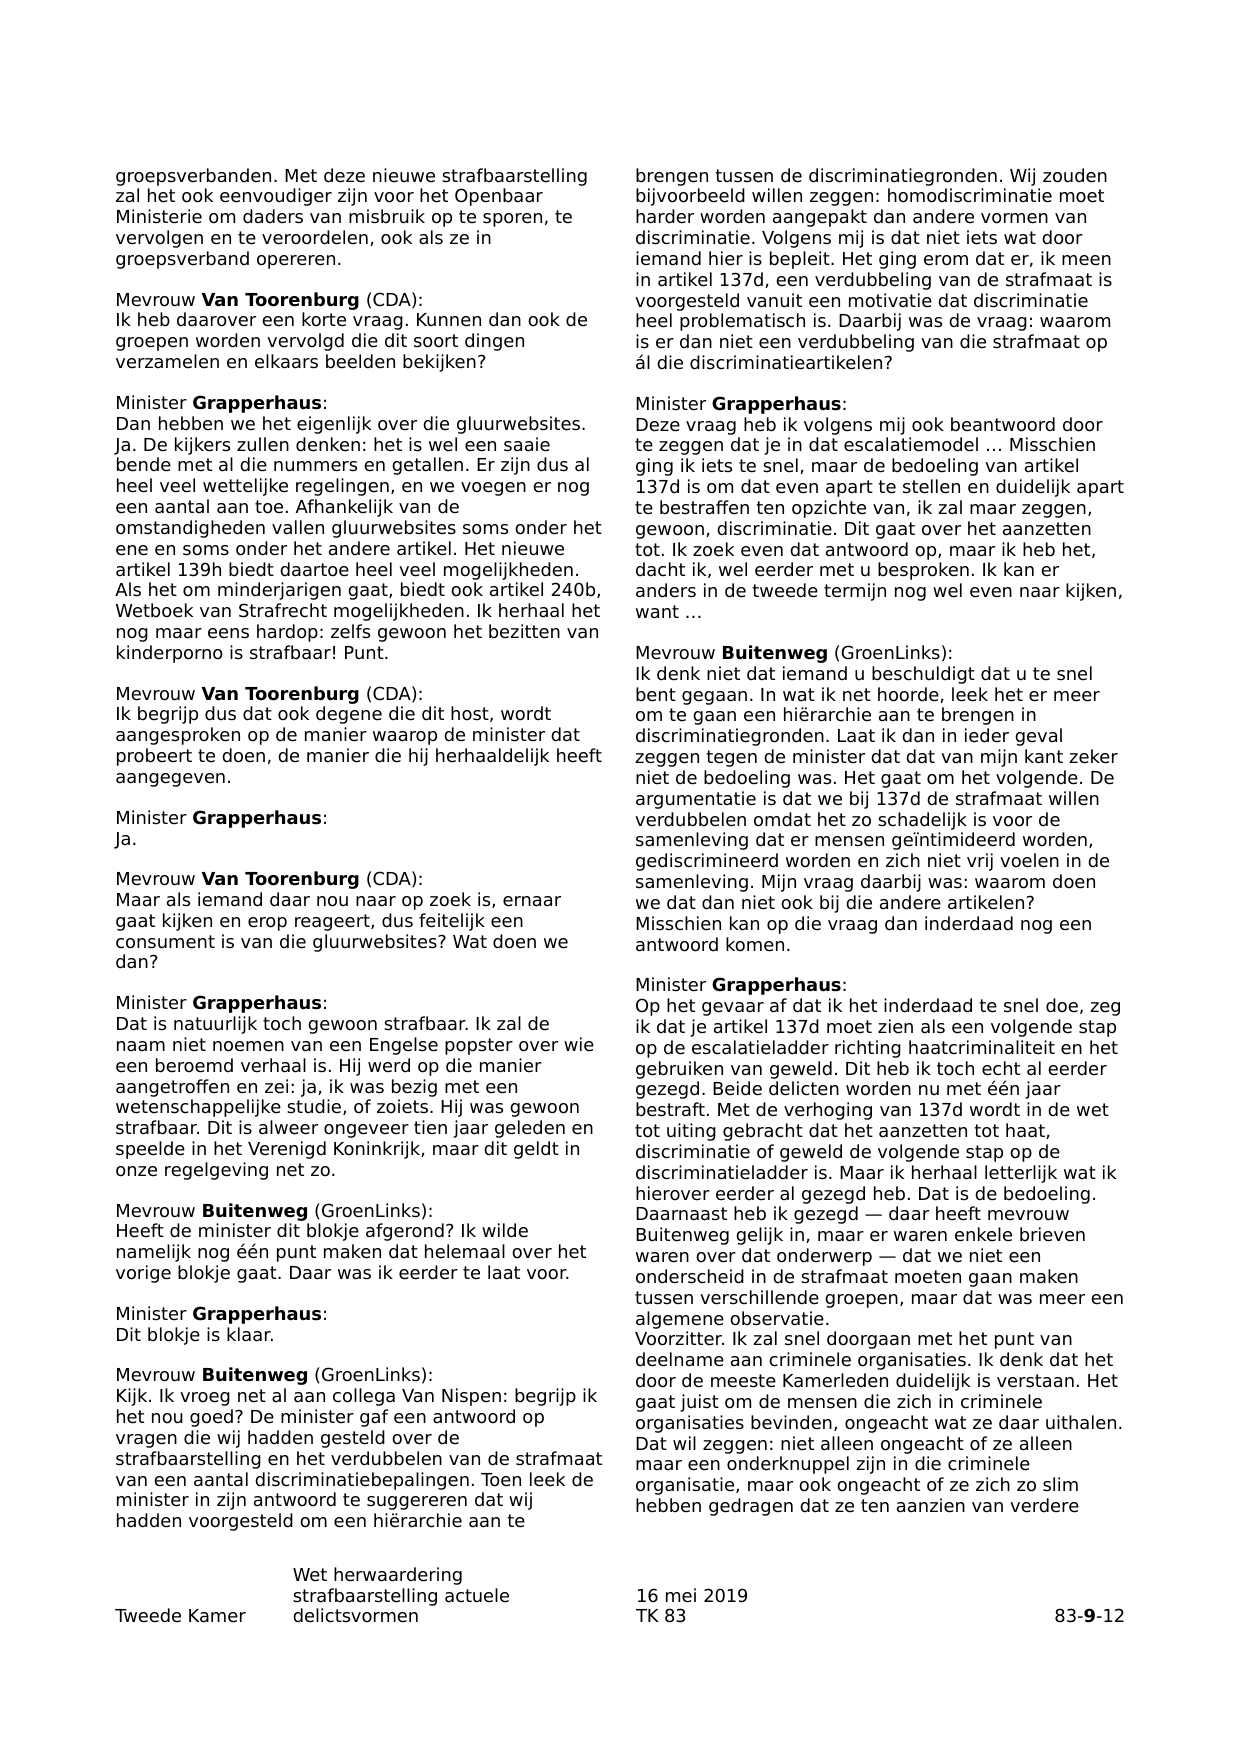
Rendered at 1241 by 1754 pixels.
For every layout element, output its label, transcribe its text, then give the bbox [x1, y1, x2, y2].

text Dit blokje is klaar. [115, 1324, 605, 1345]
text Ik begrijp dus dat ook degene die dit host, wordt aangesproken op de manier waarop de minister dat probeert te doen, de manier die hij herhaaldelijk heeft aangegeven. [115, 704, 605, 787]
text Mevrouw Van Toorenburg (CDA): [115, 289, 605, 310]
text Minister Grapperhaus: [115, 993, 605, 1014]
text brengen tussen de discriminatiegronden. Wij zouden bijvoorbeeld willen zeggen: homodiscriminatie moet harder worden aangepakt dan andere vormen van discriminatie. Volgens mij is dat niet iets wat door iemand hier is bepleit. Het ging erom dat er, ik meen in artikel 137d, een verdubbeling van de strafmaat is voorgesteld vanuit een motivatie dat discriminatie heel problematisch is. Daarbij was de vraag: waarom is er dan niet een verdubbeling van die strafmaat op ál die discriminatieartikelen? [635, 165, 1125, 374]
text Minister Grapperhaus: [115, 807, 605, 828]
text Mevrouw Van Toorenburg (CDA): [115, 683, 605, 704]
text Ja. [115, 828, 605, 849]
text Dat is natuurlijk toch gewoon strafbaar. Ik zal de naam niet noemen van een Engelse popster over wie een beroemd verhaal is. Hij werd op die manier aangetroffen en zei: ja, ik was bezig met een wetenschappelijke studie, of zoiets. Hij was gewoon strafbaar. Dit is alweer ongeveer tien jaar geleden en speelde in het Verenigd Koninkrijk, maar dit geldt in onze regelgeving net zo. [115, 1014, 605, 1181]
text Ik denk niet dat iemand u beschuldigt dat u te snel bent gegaan. In wat ik net hoorde, leek het er meer om te gaan een hiërarchie aan te brengen in discriminatiegronden. Laat ik dan in ieder geval zeggen tegen de minister dat dat van mijn kant zeker niet de bedoeling was. Het gaat om het volgende. De argumentatie is dat we bij 137d de strafmaat willen verdubbelen omdat het zo schadelijk is voor de samenleving dat er mensen geïntimideerd worden, gediscrimineerd worden en zich niet vrij voelen in de samenleving. Mijn vraag daarbij was: waarom doen we dat dan niet ook bij die andere artikelen? Misschien kan op die vraag dan inderdaad nog een antwoord komen. [635, 663, 1125, 955]
text Mevrouw Van Toorenburg (CDA): [115, 869, 605, 890]
text Mevrouw Buitenweg (GroenLinks): [115, 1365, 605, 1386]
text Mevrouw Buitenweg (GroenLinks): [115, 1201, 605, 1221]
text Minister Grapperhaus: [115, 1304, 605, 1324]
text groepsverbanden. Met deze nieuwe strafbaarstelling zal het ook eenvoudiger zijn voor het Openbaar Ministerie om daders van misbruik op te sporen, te vervolgen en te veroordelen, ook als ze in groepsverband opereren. [115, 165, 605, 269]
text Op het gevaar af dat ik het inderdaad te snel doe, zeg ik dat je artikel 137d moet zien als een volgende stap op de escalatieladder richting haatcriminaliteit en het gebruiken van geweld. Dit heb ik toch echt al eerder gezegd. Beide delicten worden nu met één jaar bestraft. Met de verhoging van 137d wordt in de wet tot uiting gebracht dat het aanzetten tot haat, discriminatie of geweld de volgende stap op de discriminatieladder is. Maar ik herhaal letterlijk wat ik hierover eerder al gezegd heb. Dat is de bedoeling. Daarnaast heb ik gezegd — daar heeft mevrouw Buitenweg gelijk in, maar er waren enkele brieven waren over dat onderwerp — dat we niet een onderscheid in de strafmaat moeten gaan maken tussen verschillende groepen, maar dat was meer een algemene observatie. [635, 996, 1125, 1329]
text Minister Grapperhaus: [115, 393, 605, 413]
text Ik heb daarover een korte vraag. Kunnen dan ook de groepen worden vervolgd die dit soort dingen verzamelen en elkaars beelden bekijken? [115, 310, 605, 373]
text Voorzitter. Ik zal snel doorgaan met het punt van deelname aan criminele organisaties. Ik denk dat het door de meeste Kamerleden duidelijk is verstaan. Het gaat juist om de mensen die zich in criminele organisaties bevinden, ongeacht wat ze daar uithalen. Dat wil zeggen: niet alleen ongeacht of ze alleen maar een onderknuppel zijn in die criminele organisatie, maar ook ongeacht of ze zich zo slim hebben gedragen dat ze ten aanzien van verdere [635, 1329, 1125, 1517]
text Maar als iemand daar nou naar op zoek is, ernaar gaat kijken en erop reageert, dus feitelijk een consument is van die gluurwebsites? Wat doen we dan? [115, 890, 605, 973]
text Heeft de minister dit blokje afgerond? Ik wilde namelijk nog één punt maken dat helemaal over het vorige blokje gaat. Daar was ik eerder te laat voor. [115, 1221, 605, 1284]
text Dan hebben we het eigenlijk over die gluurwebsites. Ja. De kijkers zullen denken: het is wel een saaie bende met al die nummers en getallen. Er zijn dus al heel veel wettelijke regelingen, en we voegen er nog een aantal aan toe. Afhankelijk van de omstandigheden vallen gluurwebsites soms onder het ene en soms onder het andere artikel. Het nieuwe artikel 139h biedt daartoe heel veel mogelijkheden. Als het om minderjarigen gaat, biedt ook artikel 240b, Wetboek van Strafrecht mogelijkheden. Ik herhaal het nog maar eens hardop: zelfs gewoon het bezitten van kinderporno is strafbaar! Punt. [115, 413, 605, 663]
text Mevrouw Buitenweg (GroenLinks): [635, 643, 1125, 663]
text Kijk. Ik vroeg net al aan collega Van Nispen: begrijp ik het nou goed? De minister gaf een antwoord op vragen die wij hadden gesteld over de strafbaarstelling en het verdubbelen van de strafmaat van een aantal discriminatiebepalingen. Toen leek de minister in zijn antwoord te suggereren dat wij hadden voorgesteld om een hiërarchie aan te [115, 1386, 605, 1532]
text Minister Grapperhaus: [635, 394, 1125, 414]
text Minister Grapperhaus: [635, 975, 1125, 996]
text Deze vraag heb ik volgens mij ook beantwoord door te zeggen dat je in dat escalatiemodel … Misschien ging ik iets te snel, maar de bedoeling van artikel 137d is om dat even apart te stellen en duidelijk apart te bestraffen ten opzichte van, ik zal maar zeggen, gewoon, discriminatie. Dit gaat over het aanzetten tot. Ik zoek even dat antwoord op, maar ik heb het, dacht ik, wel eerder met u besproken. Ik kan er anders in de tweede termijn nog wel even naar kijken, want … [635, 414, 1125, 623]
